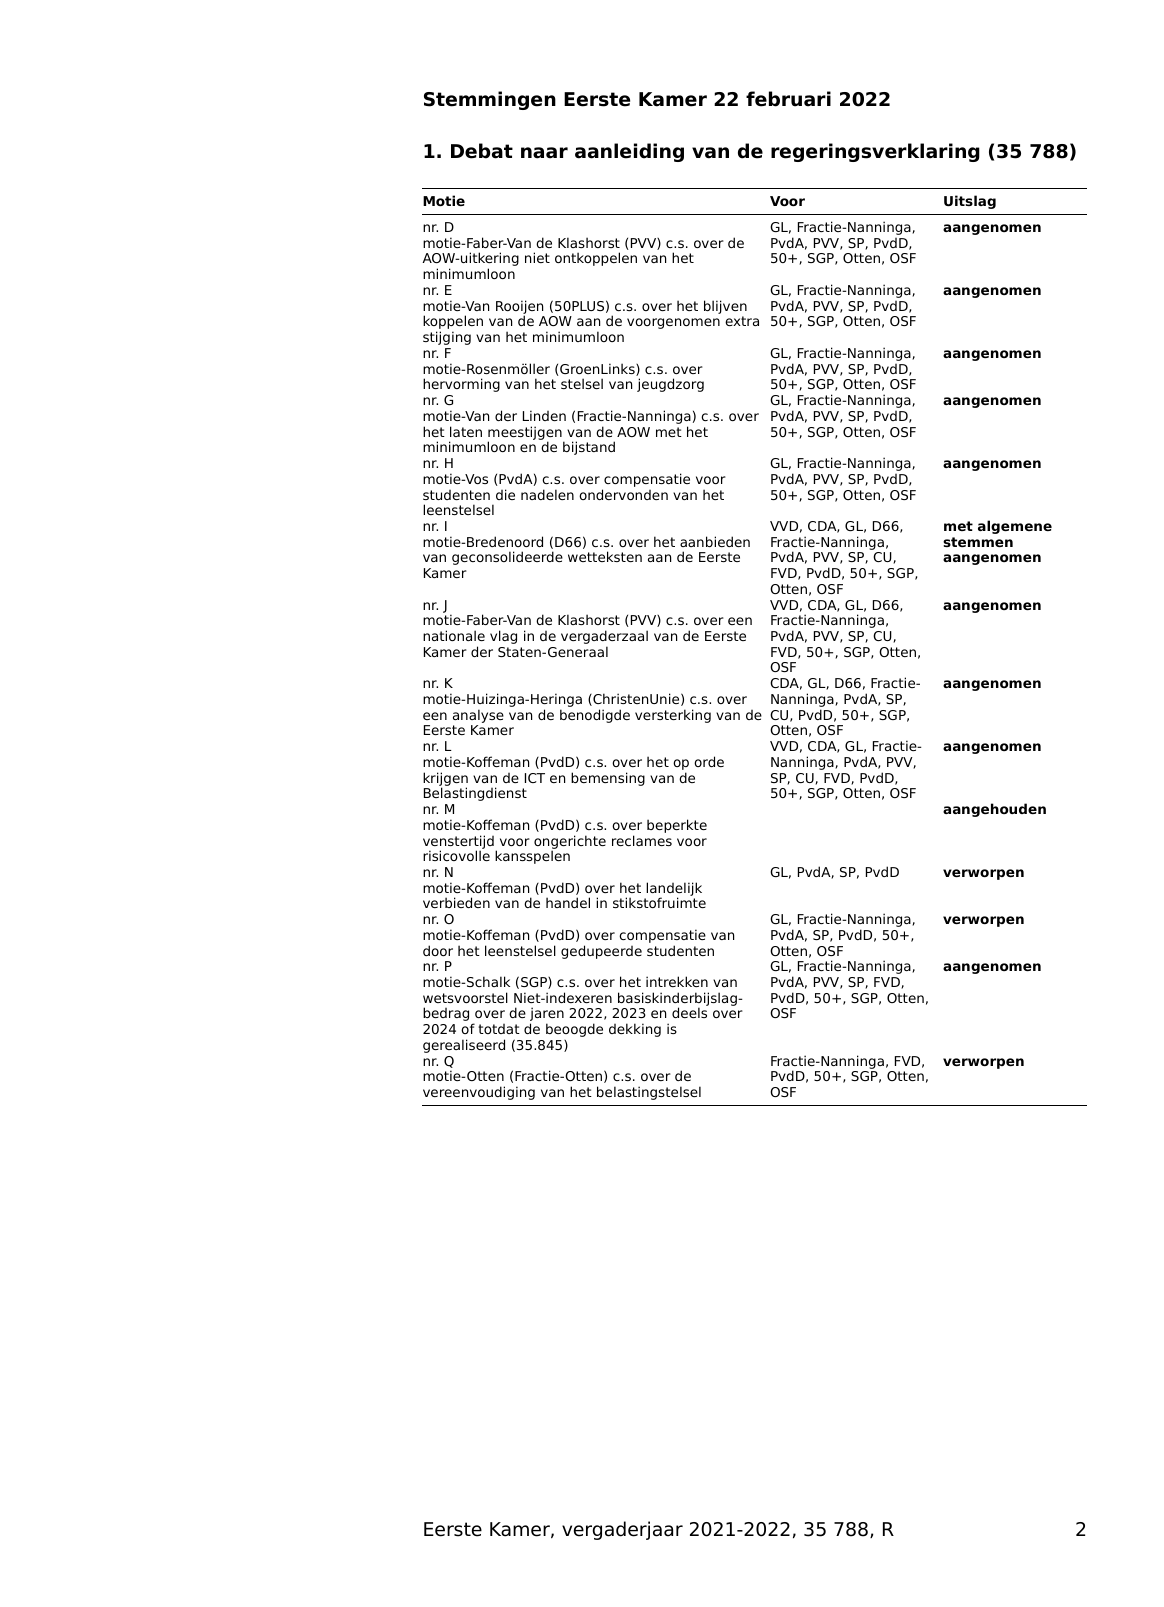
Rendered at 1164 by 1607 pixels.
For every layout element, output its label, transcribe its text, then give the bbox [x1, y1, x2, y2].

subtitle 1. Debat naar aanleiding van de regeringsverklaring (35 788) [422, 141, 1087, 163]
table_cell aangenomen [937, 676, 1087, 739]
table_cell aangenomen [937, 598, 1087, 676]
table_cell nr. N motie-Koffeman (PvdD) over het landelijk verbieden van de handel in stikstofruimte [422, 865, 764, 912]
table_cell met algemene stemmen aangenomen [937, 519, 1087, 597]
table_cell GL, Fractie-Nanninga, PvdA, PVV, SP, PvdD, 50+, SGP, Otten, OSF [764, 393, 937, 456]
table_cell nr. P motie-Schalk (SGP) c.s. over het intrekken van wetsvoorstel Niet-indexeren basiskinderbijslag-bedrag over de jaren 2022, 2023 en deels over 2024 of totdat de beoogde dekking is gerealiseerd (35.845) [422, 959, 764, 1053]
table_cell aangehouden [937, 802, 1087, 865]
table_cell aangenomen [937, 393, 1087, 456]
table_cell nr. H motie-Vos (PvdA) c.s. over compensatie voor studenten die nadelen ondervonden van het leenstelsel [422, 456, 764, 519]
table_cell nr. I motie-Bredenoord (D66) c.s. over het aanbieden van geconsolideerde wetteksten aan de Eerste Kamer [422, 519, 764, 597]
table_cell nr. E motie-Van Rooijen (50PLUS) c.s. over het blijven koppelen van de AOW aan de voorgenomen extra stijging van het minimumloon [422, 283, 764, 346]
table_cell CDA, GL, D66, Fractie-Nanninga, PvdA, SP, CU, PvdD, 50+, SGP, Otten, OSF [764, 676, 937, 739]
table_cell nr. Q motie-Otten (Fractie-Otten) c.s. over de vereenvoudiging van het belastingstelsel [422, 1054, 764, 1105]
table_cell verworpen [937, 1054, 1087, 1105]
table_cell nr. J motie-Faber-Van de Klashorst (PVV) c.s. over een nationale vlag in de vergaderzaal van de Eerste Kamer der Staten-Generaal [422, 598, 764, 676]
table_cell GL, Fractie-Nanninga, PvdA, PVV, SP, PvdD, 50+, SGP, Otten, OSF [764, 283, 937, 346]
table_cell GL, Fractie-Nanninga, PvdA, PVV, SP, PvdD, 50+, SGP, Otten, OSF [764, 215, 937, 283]
table_cell VVD, CDA, GL, D66, Fractie-Nanninga, PvdA, PVV, SP, CU, FVD, PvdD, 50+, SGP, Otten, OSF [764, 519, 937, 597]
table_header Uitslag [937, 189, 1087, 214]
table_header Motie [422, 189, 764, 214]
table_header Voor [764, 189, 937, 214]
table_cell nr. G motie-Van der Linden (Fractie-Nanninga) c.s. over het laten meestijgen van de AOW met het minimumloon en de bijstand [422, 393, 764, 456]
table_cell VVD, CDA, GL, Fractie-Nanninga, PvdA, PVV, SP, CU, FVD, PvdD, 50+, SGP, Otten, OSF [764, 739, 937, 802]
table_cell nr. M motie-Koffeman (PvdD) c.s. over beperkte venstertijd voor ongerichte reclames voor risicovolle kansspelen [422, 802, 764, 865]
table_cell GL, Fractie-Nanninga, PvdA, PVV, SP, FVD, PvdD, 50+, SGP, Otten, OSF [764, 959, 937, 1053]
subtitle Stemmingen Eerste Kamer 22 februari 2022 [422, 89, 1087, 111]
table_cell aangenomen [937, 959, 1087, 1053]
table_cell verworpen [937, 912, 1087, 959]
table_cell nr. K motie-Huizinga-Heringa (ChristenUnie) c.s. over een analyse van de benodigde versterking van de Eerste Kamer [422, 676, 764, 739]
table_cell aangenomen [937, 283, 1087, 346]
table_cell aangenomen [937, 346, 1087, 393]
table_cell GL, Fractie-Nanninga, PvdA, PVV, SP, PvdD, 50+, SGP, Otten, OSF [764, 456, 937, 519]
table_cell nr. D motie-Faber-Van de Klashorst (PVV) c.s. over de AOW-uitkering niet ontkoppelen van het minimumloon [422, 215, 764, 283]
table_cell GL, Fractie-Nanninga, PvdA, SP, PvdD, 50+, Otten, OSF [764, 912, 937, 959]
table_cell nr. O motie-Koffeman (PvdD) over compensatie van door het leenstelsel gedupeerde studenten [422, 912, 764, 959]
table_cell aangenomen [937, 739, 1087, 802]
table_cell verworpen [937, 865, 1087, 912]
table_cell nr. L motie-Koffeman (PvdD) c.s. over het op orde krijgen van de ICT en bemensing van de Belastingdienst [422, 739, 764, 802]
table_cell Fractie-Nanninga, FVD, PvdD, 50+, SGP, Otten, OSF [764, 1054, 937, 1105]
table_cell nr. F motie-Rosenmöller (GroenLinks) c.s. over hervorming van het stelsel van jeugdzorg [422, 346, 764, 393]
table_cell aangenomen [937, 215, 1087, 283]
table_cell VVD, CDA, GL, D66, Fractie-Nanninga, PvdA, PVV, SP, CU, FVD, 50+, SGP, Otten, OSF [764, 598, 937, 676]
table_cell [764, 802, 937, 865]
table_cell GL, Fractie-Nanninga, PvdA, PVV, SP, PvdD, 50+, SGP, Otten, OSF [764, 346, 937, 393]
table_cell GL, PvdA, SP, PvdD [764, 865, 937, 912]
table_cell aangenomen [937, 456, 1087, 519]
